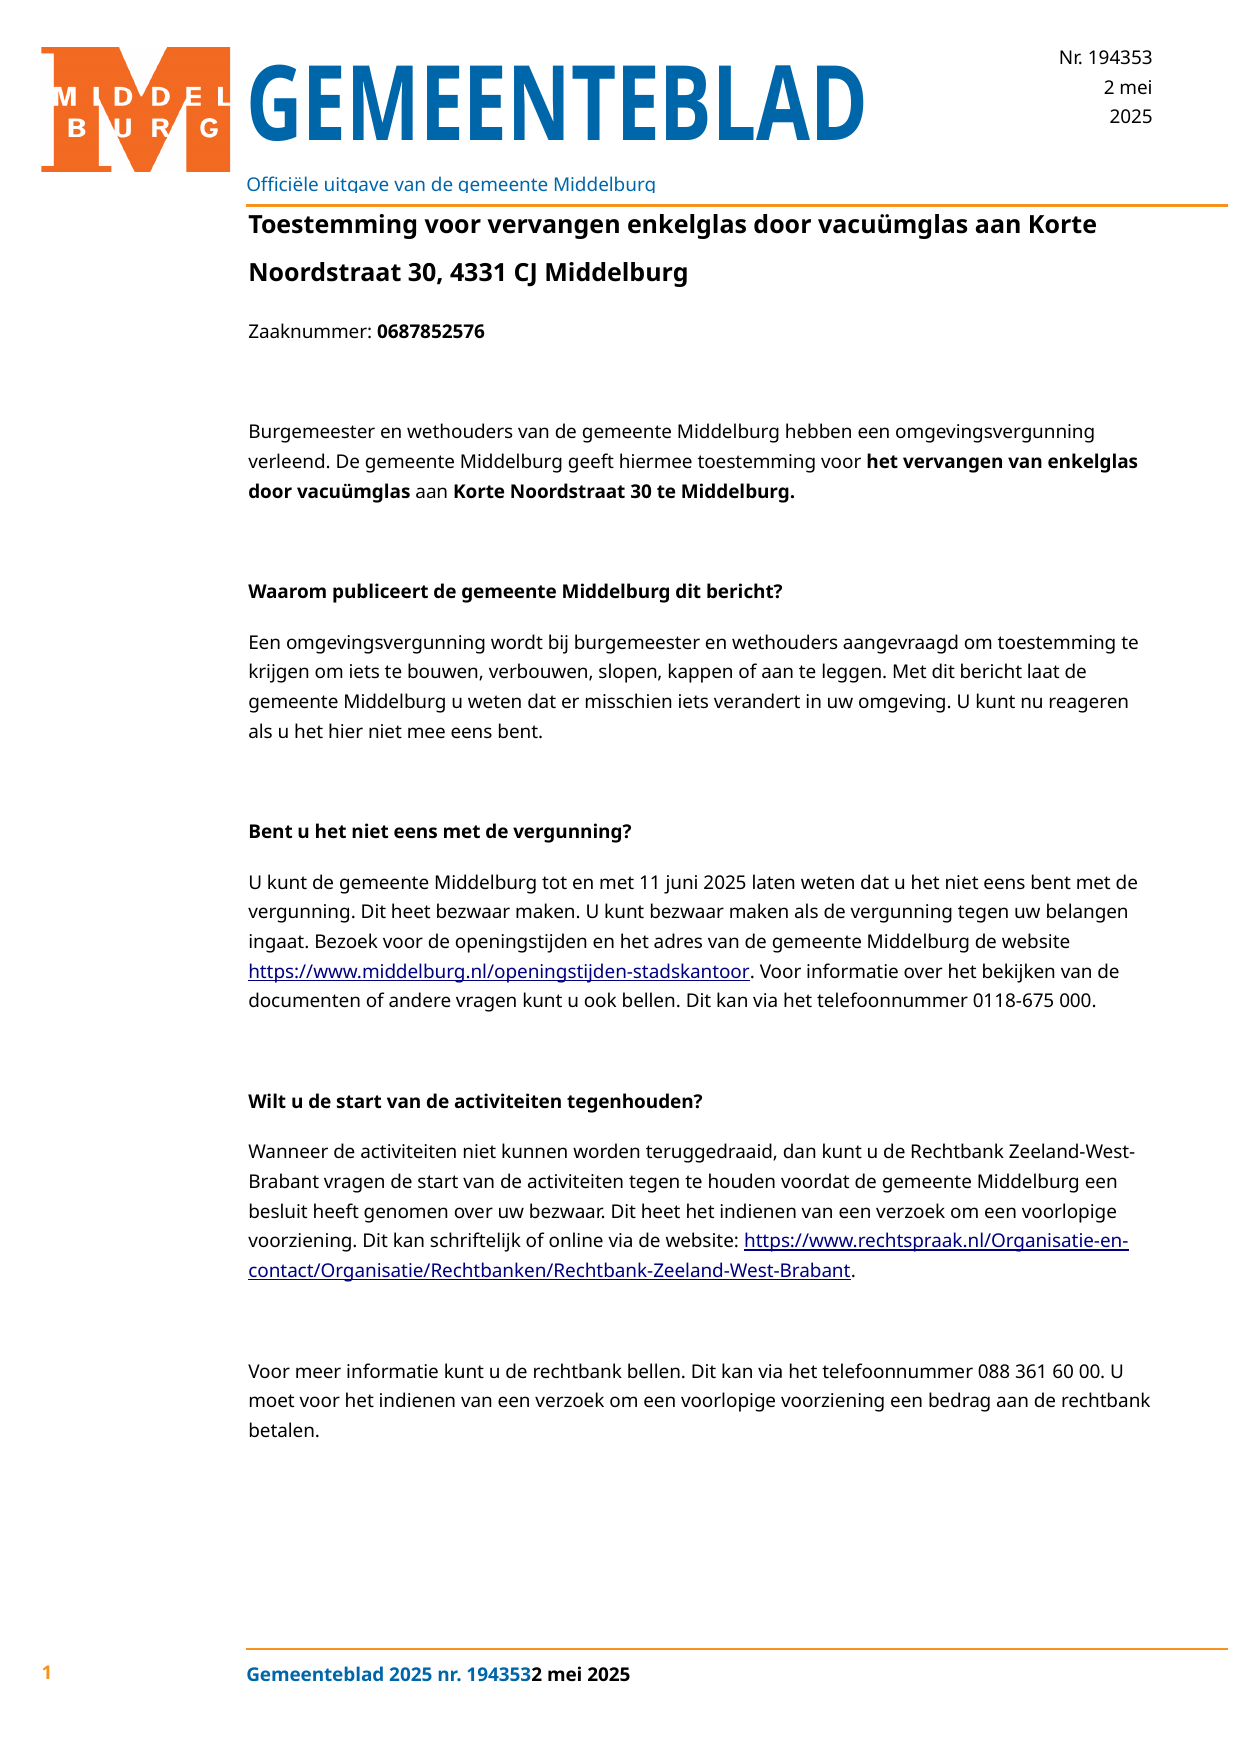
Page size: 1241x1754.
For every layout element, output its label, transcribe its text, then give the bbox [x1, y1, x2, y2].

text Bent u het niet eens met de vergunning? [248, 819, 1152, 844]
text Voor meer informatie kunt u de rechtbank bellen. Dit kan via het telefoonnummer 088 361 60 00. U moet voor het indienen van een verzoek om een voorlopige voorziening een bedrag aan de rechtbank betalen. [248, 1358, 1152, 1443]
text Wanneer de activiteiten niet kunnen worden teruggedraaid, dan kunt u de Rechtbank Zeeland-West-Brabant vragen de start van de activiteiten tegen te houden voordat de gemeente Middelburg een besluit heeft genomen over uw bezwaar. Dit heet het indienen van een verzoek om een voorlopige voorziening. Dit kan schriftelijk of online via de website: https://www.rechtspraak.nl/Organisatie-en-contact/Organisatie/Rechtbanken/Rechtbank-Zeeland-West-Brabant. [248, 1139, 1152, 1283]
text U kunt de gemeente Middelburg tot en met 11 juni 2025 laten weten dat u het niet eens bent met de vergunning. Dit heet bezwaar maken. U kunt bezwaar maken als de vergunning tegen uw belangen ingaat. Bezoek voor de openingstijden en het adres van de gemeente Middelburg de website https://www.middelburg.nl/openingstijden-stadskantoor. Voor informatie over het bekijken van de documenten of andere vragen kunt u ook bellen. Dit kan via het telefoonnummer 0118-675 000. [248, 869, 1152, 1013]
text Toestemming voor vervangen enkelglas door vacuümglas aan Korte Noordstraat 30, 4331 CJ Middelburg [248, 207, 1152, 288]
text Waarom publiceert de gemeente Middelburg dit bericht? [248, 579, 1152, 604]
text Een omgevingsvergunning wordt bij burgemeester en wethouders aangevraagd om toestemming te krijgen om iets te bouwen, verbouwen, slopen, kappen of aan te leggen. Met dit bericht laat de gemeente Middelburg u weten dat er misschien iets verandert in uw omgeving. U kunt nu reageren als u het hier niet mee eens bent. [248, 629, 1152, 744]
picture [41, 47, 231, 172]
text Burgemeester en wethouders van de gemeente Middelburg hebben een omgevingsvergunning verleend. De gemeente Middelburg geeft hiermee toestemming voor het vervangen van enkelglas door vacuümglas aan Korte Noordstraat 30 te Middelburg. [248, 419, 1152, 504]
text Zaaknummer: 0687852576 [248, 318, 1152, 344]
text Wilt u de start van de activiteiten tegenhouden? [248, 1088, 1152, 1114]
